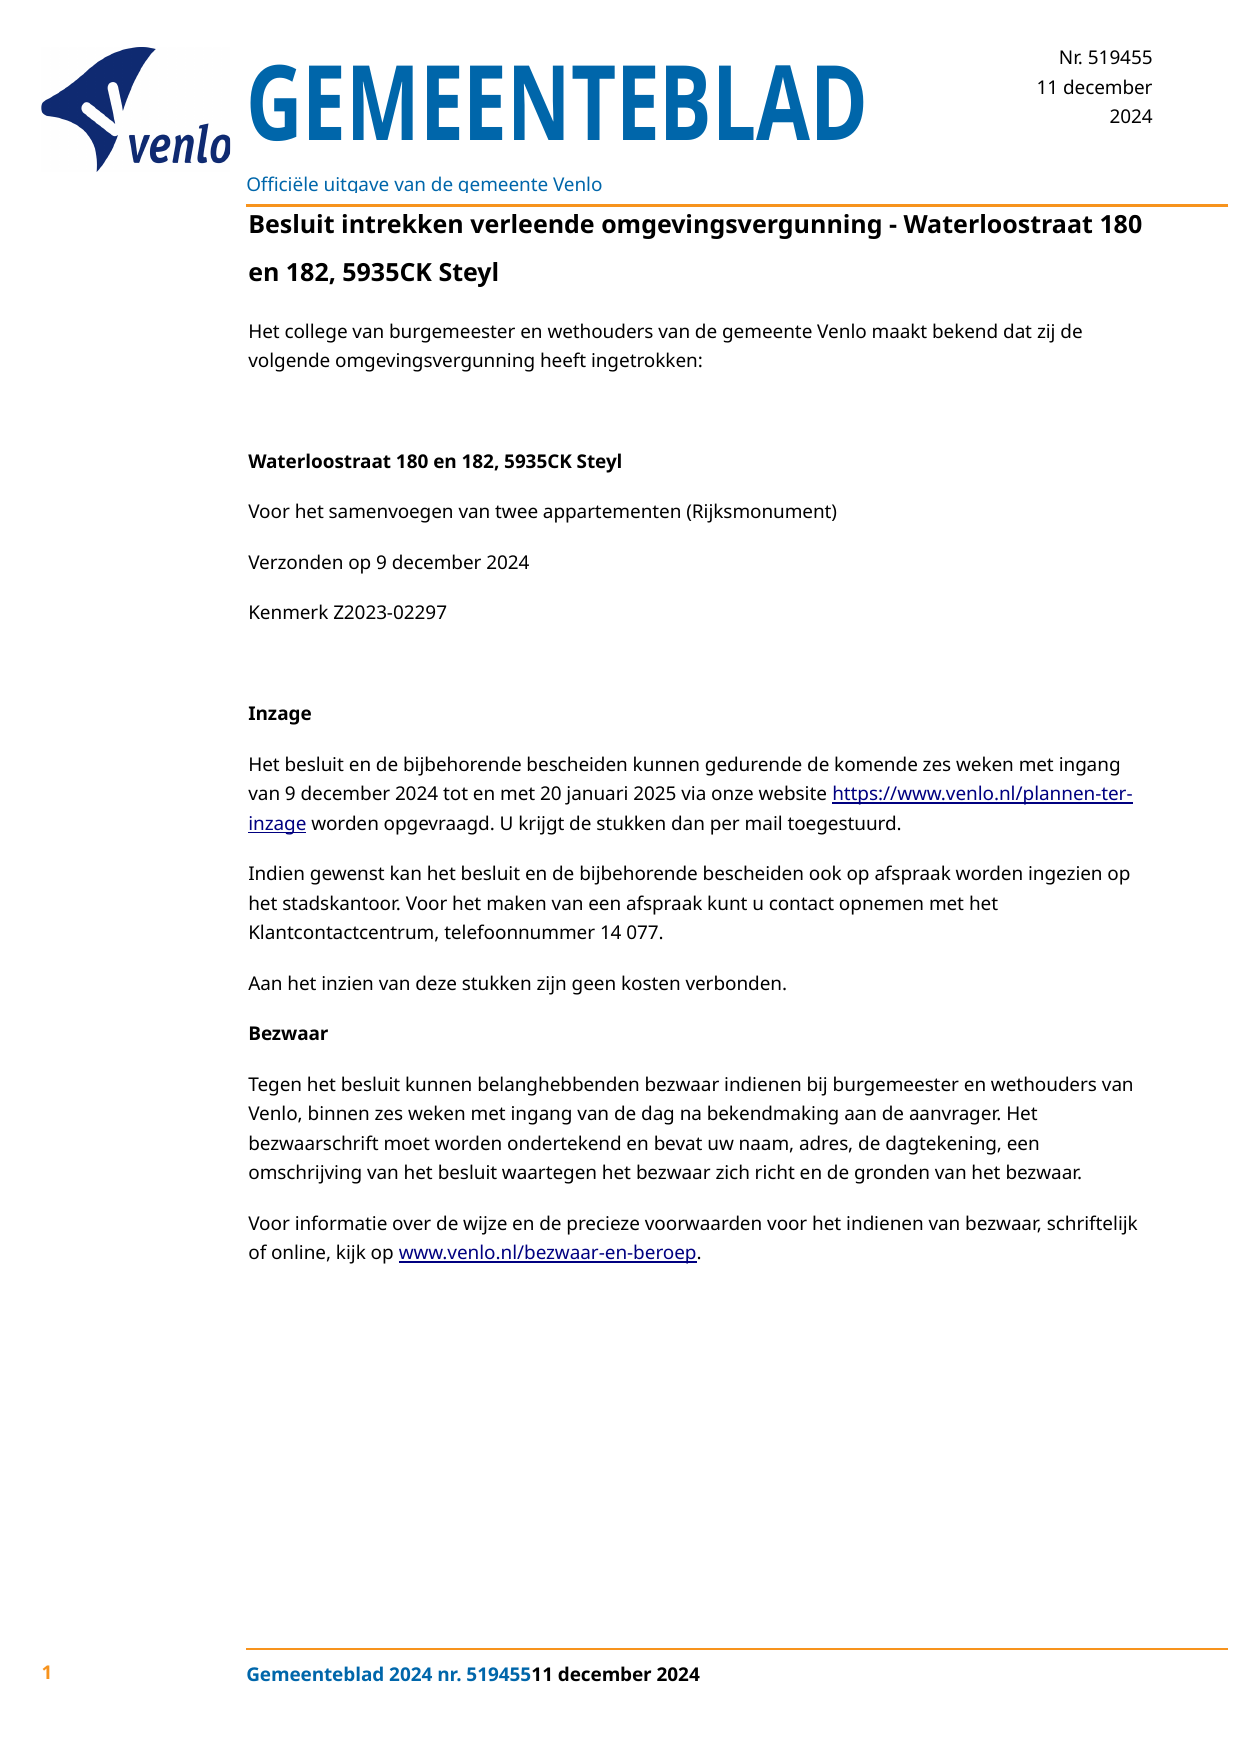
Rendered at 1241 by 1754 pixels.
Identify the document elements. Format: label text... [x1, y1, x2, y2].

text Bezwaar [248, 1020, 1152, 1046]
text Besluit intrekken verleende omgevingsvergunning - Waterloostraat 180 en 182, 5935CK Steyl [248, 207, 1152, 288]
text Voor informatie over de wijze en de precieze voorwaarden voor het indienen van bezwaar, schriftelijk of online, kijk op www.venlo.nl/bezwaar-en-beroep. [248, 1210, 1152, 1265]
text Indien gewenst kan het besluit en de bijbehorende bescheiden ook op afspraak worden ingezien op het stadskantoor. Voor het maken van een afspraak kunt u contact opnemen met het Klantcontactcentrum, telefoonnummer 14 077. [248, 860, 1152, 945]
text Waterloostraat 180 en 182, 5935CK Steyl [248, 448, 1152, 474]
text Aan het inzien van deze stukken zijn geen kosten verbonden. [248, 970, 1152, 996]
text Het college van burgemeester en wethouders van de gemeente Venlo maakt bekend dat zij de volgende omgevingsvergunning heeft ingetrokken: [248, 318, 1152, 373]
picture [41, 47, 231, 172]
text Tegen het besluit kunnen belanghebbenden bezwaar indienen bij burgemeester en wethouders van Venlo, binnen zes weken met ingang van de dag na bekendmaking aan de aanvrager. Het bezwaarschrift moet worden ondertekend en bevat uw naam, adres, de dagtekening, een omschrijving van het besluit waartegen het bezwaar zich richt en de gronden van het bezwaar. [248, 1071, 1152, 1185]
text Inzage [248, 700, 1152, 726]
text Voor het samenvoegen van twee appartementen (Rijksmonument) [248, 499, 1152, 524]
text Kenmerk Z2023-02297 [248, 599, 1152, 625]
text Verzonden op 9 december 2024 [248, 549, 1152, 575]
text Het besluit en de bijbehorende bescheiden kunnen gedurende de komende zes weken met ingang van 9 december 2024 tot en met 20 januari 2025 via onze website https://www.venlo.nl/plannen-ter-inzage worden opgevraagd. U krijgt de stukken dan per mail toegestuurd. [248, 751, 1152, 836]
